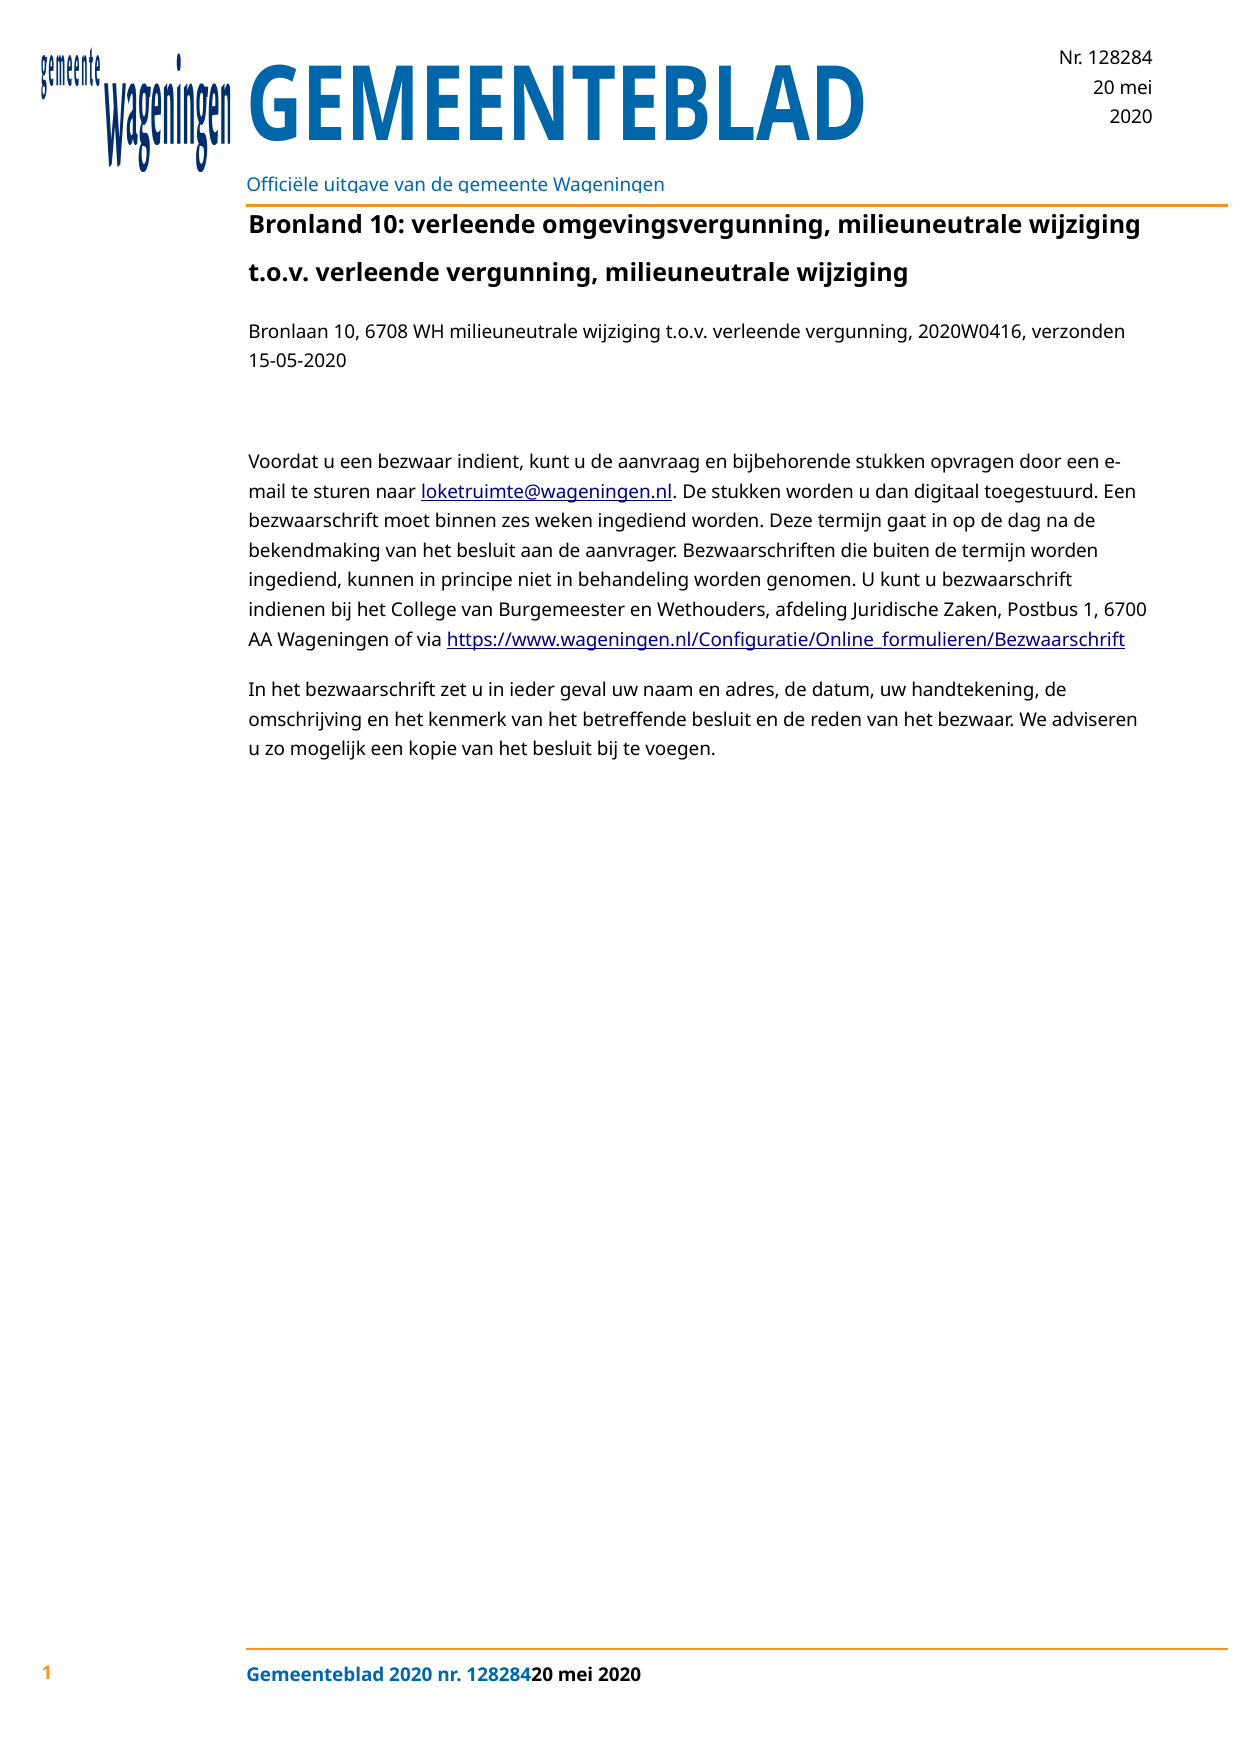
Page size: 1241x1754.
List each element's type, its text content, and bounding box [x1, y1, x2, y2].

text Bronland 10: verleende omgevingsvergunning, milieuneutrale wijziging t.o.v. verleende vergunning, milieuneutrale wijziging [248, 207, 1152, 288]
picture [41, 47, 231, 172]
text Bronlaan 10, 6708 WH milieuneutrale wijziging t.o.v. verleende vergunning, 2020W0416, verzonden 15-05-2020 [248, 318, 1152, 373]
text Voordat u een bezwaar indient, kunt u de aanvraag en bijbehorende stukken opvragen door een e-mail te sturen naar loketruimte@wageningen.nl. De stukken worden u dan digitaal toegestuurd. Een bezwaarschrift moet binnen zes weken ingediend worden. Deze termijn gaat in op de dag na de bekendmaking van het besluit aan de aanvrager. Bezwaarschriften die buiten de termijn worden ingediend, kunnen in principe niet in behandeling worden genomen. U kunt u bezwaarschrift indienen bij het College van Burgemeester en Wethouders, afdeling Juridische Zaken, Postbus 1, 6700 AA Wageningen of via https://www.wageningen.nl/Configuratie/Online_formulieren/Bezwaarschrift [248, 448, 1152, 652]
text In het bezwaarschrift zet u in ieder geval uw naam en adres, de datum, uw handtekening, de omschrijving en het kenmerk van het betreffende besluit en de reden van het bezwaar. We adviseren u zo mogelijk een kopie van het besluit bij te voegen. [248, 676, 1152, 761]
